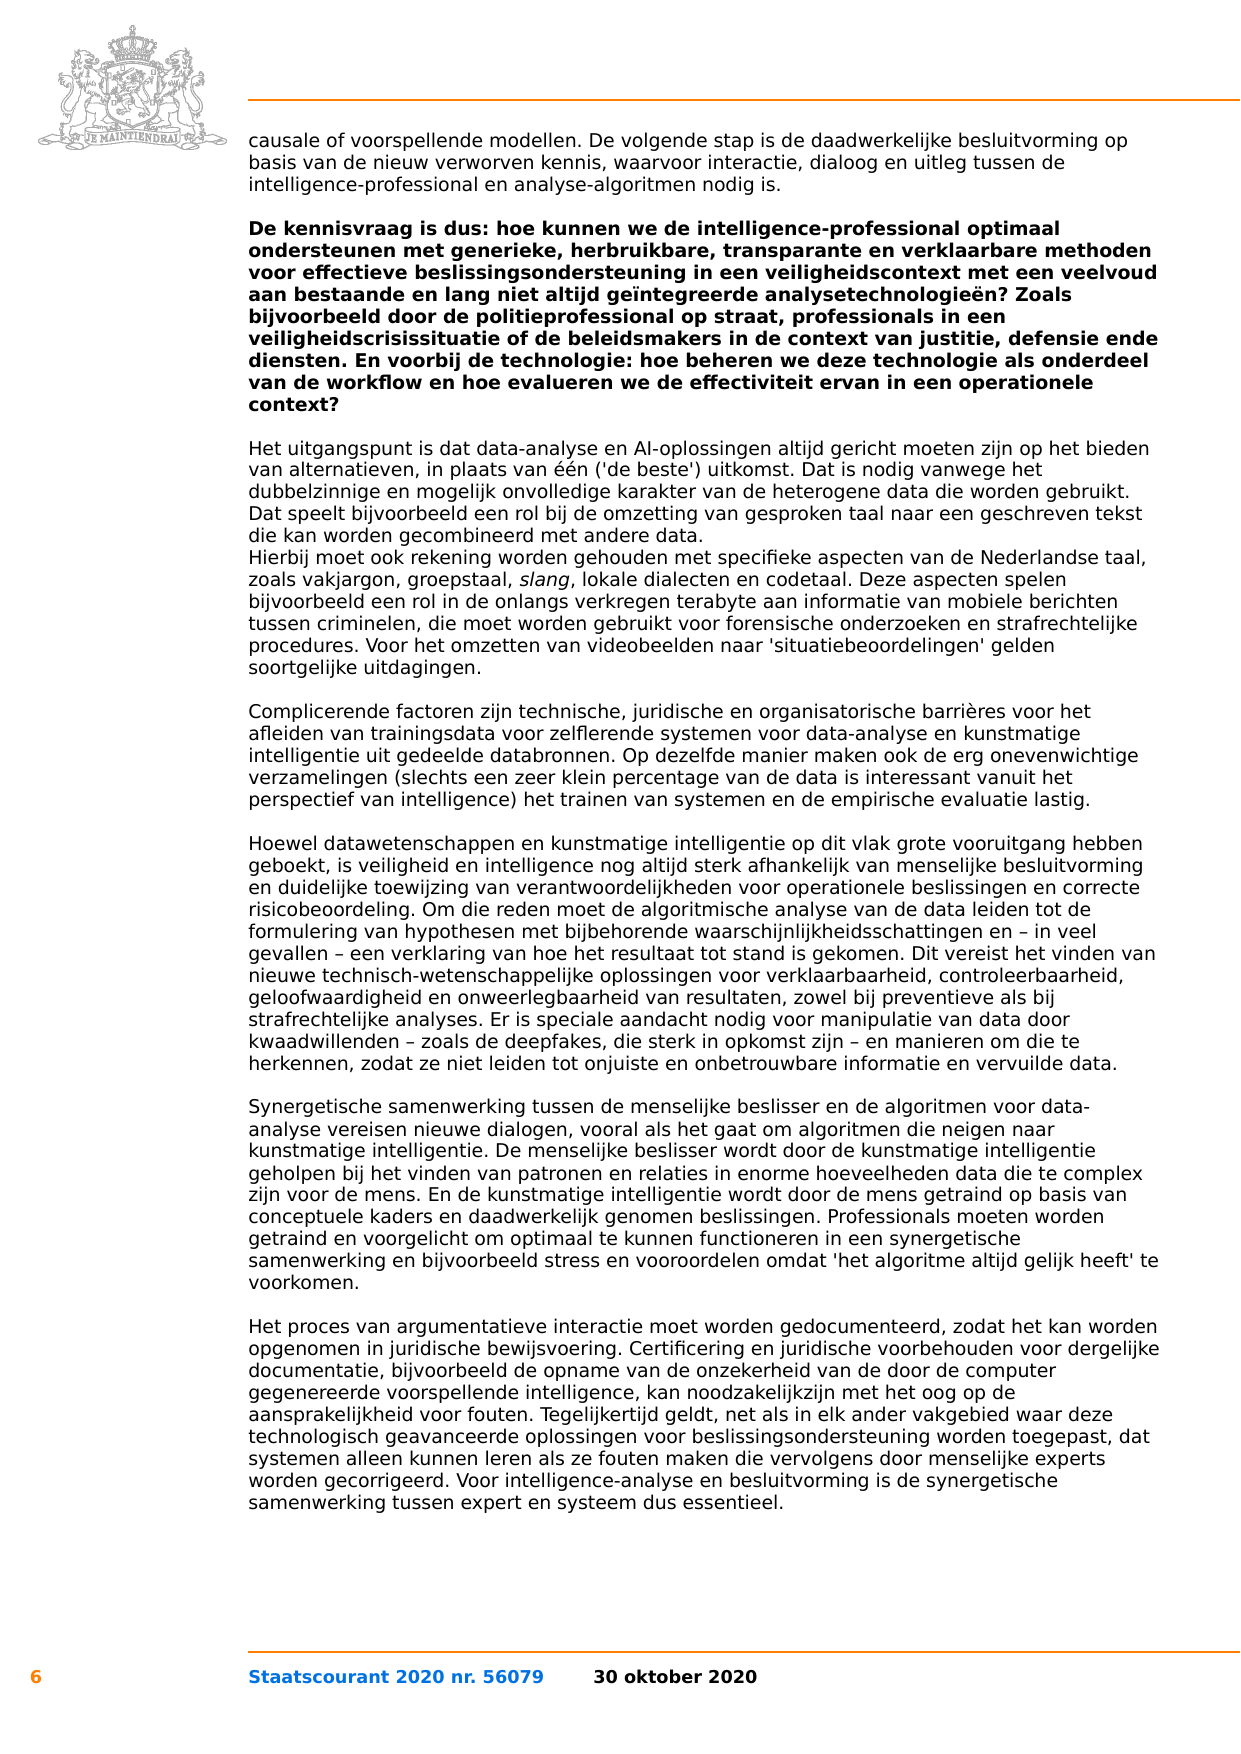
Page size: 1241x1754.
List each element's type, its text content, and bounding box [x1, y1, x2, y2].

picture [38, 25, 227, 150]
text Het proces van argumentatieve interactie moet worden gedocumenteerd, zodat het kan worden opgenomen in juridische bewijsvoering. Certificering en juridische voorbehouden voor dergelijke documentatie, bijvoorbeeld de opname van de onzekerheid van de door de computer gegenereerde voorspellende intelligence, kan noodzakelijkzijn met het oog op de aansprakelijkheid voor fouten. Tegelijkertijd geldt, net als in elk ander vakgebied waar deze technologisch geavanceerde oplossingen voor beslissingsondersteuning worden toegepast, dat systemen alleen kunnen leren als ze fouten maken die vervolgens door menselijke experts worden gecorrigeerd. Voor intelligence-analyse en besluitvorming is de synergetische samenwerking tussen expert en systeem dus essentieel. [248, 1316, 1163, 1514]
text causale of voorspellende modellen. De volgende stap is de daadwerkelijke besluitvorming op basis van de nieuw verworven kennis, waarvoor interactie, dialoog en uitleg tussen de intelligence-professional en analyse-algoritmen nodig is. [248, 130, 1163, 196]
text Hierbij moet ook rekening worden gehouden met specifieke aspecten van de Nederlandse taal, zoals vakjargon, groepstaal, slang, lokale dialecten en codetaal. Deze aspecten spelen bijvoorbeeld een rol in de onlangs verkregen terabyte aan informatie van mobiele berichten tussen criminelen, die moet worden gebruikt voor forensische onderzoeken en strafrechtelijke procedures. Voor het omzetten van videobeelden naar 'situatiebeoordelingen' gelden soortgelijke uitdagingen. [248, 547, 1163, 679]
text Het uitgangspunt is dat data-analyse en AI-oplossingen altijd gericht moeten zijn op het bieden van alternatieven, in plaats van één ('de beste') uitkomst. Dat is nodig vanwege het dubbelzinnige en mogelijk onvolledige karakter van de heterogene data die worden gebruikt. Dat speelt bijvoorbeeld een rol bij de omzetting van gesproken taal naar een geschreven tekst die kan worden gecombineerd met andere data. [248, 437, 1163, 547]
text Hoewel datawetenschappen en kunstmatige intelligentie op dit vlak grote vooruitgang hebben geboekt, is veiligheid en intelligence nog altijd sterk afhankelijk van menselijke besluitvorming en duidelijke toewijzing van verantwoordelijkheden voor operationele beslissingen en correcte risicobeoordeling. Om die reden moet de algoritmische analyse van de data leiden tot de formulering van hypothesen met bijbehorende waarschijnlijkheidsschattingen en – in veel gevallen – een verklaring van hoe het resultaat tot stand is gekomen. Dit vereist het vinden van nieuwe technisch-wetenschappelijke oplossingen voor verklaarbaarheid, controleerbaarheid, geloofwaardigheid en onweerlegbaarheid van resultaten, zowel bij preventieve als bij strafrechtelijke analyses. Er is speciale aandacht nodig voor manipulatie van data door kwaadwillenden – zoals de deepfakes, die sterk in opkomst zijn – en manieren om die te herkennen, zodat ze niet leiden tot onjuiste en onbetrouwbare informatie en vervuilde data. [248, 833, 1163, 1074]
text Synergetische samenwerking tussen de menselijke beslisser en de algoritmen voor data-analyse vereisen nieuwe dialogen, vooral als het gaat om algoritmen die neigen naar kunstmatige intelligentie. De menselijke beslisser wordt door de kunstmatige intelligentie geholpen bij het vinden van patronen en relaties in enorme hoeveelheden data die te complex zijn voor de mens. En de kunstmatige intelligentie wordt door de mens getraind op basis van conceptuele kaders en daadwerkelijk genomen beslissingen. Professionals moeten worden getraind en voorgelicht om optimaal te kunnen functioneren in een synergetische samenwerking en bijvoorbeeld stress en vooroordelen omdat 'het algoritme altijd gelijk heeft' te voorkomen. [248, 1096, 1163, 1294]
text Complicerende factoren zijn technische, juridische en organisatorische barrières voor het afleiden van trainingsdata voor zelflerende systemen voor data-analyse en kunstmatige intelligentie uit gedeelde databronnen. Op dezelfde manier maken ook de erg onevenwichtige verzamelingen (slechts een zeer klein percentage van de data is interessant vanuit het perspectief van intelligence) het trainen van systemen en de empirische evaluatie lastig. [248, 701, 1163, 811]
text De kennisvraag is dus: hoe kunnen we de intelligence-professional optimaal ondersteunen met generieke, herbruikbare, transparante en verklaarbare methoden voor effectieve beslissingsondersteuning in een veiligheidscontext met een veelvoud aan bestaande en lang niet altijd geïntegreerde analysetechnologieën? Zoals bijvoorbeeld door de politieprofessional op straat, professionals in een veiligheidscrisissituatie of de beleidsmakers in de context van justitie, defensie ende diensten. En voorbij de technologie: hoe beheren we deze technologie als onderdeel van de workflow en hoe evalueren we de effectiviteit ervan in een operationele context? [248, 218, 1163, 416]
